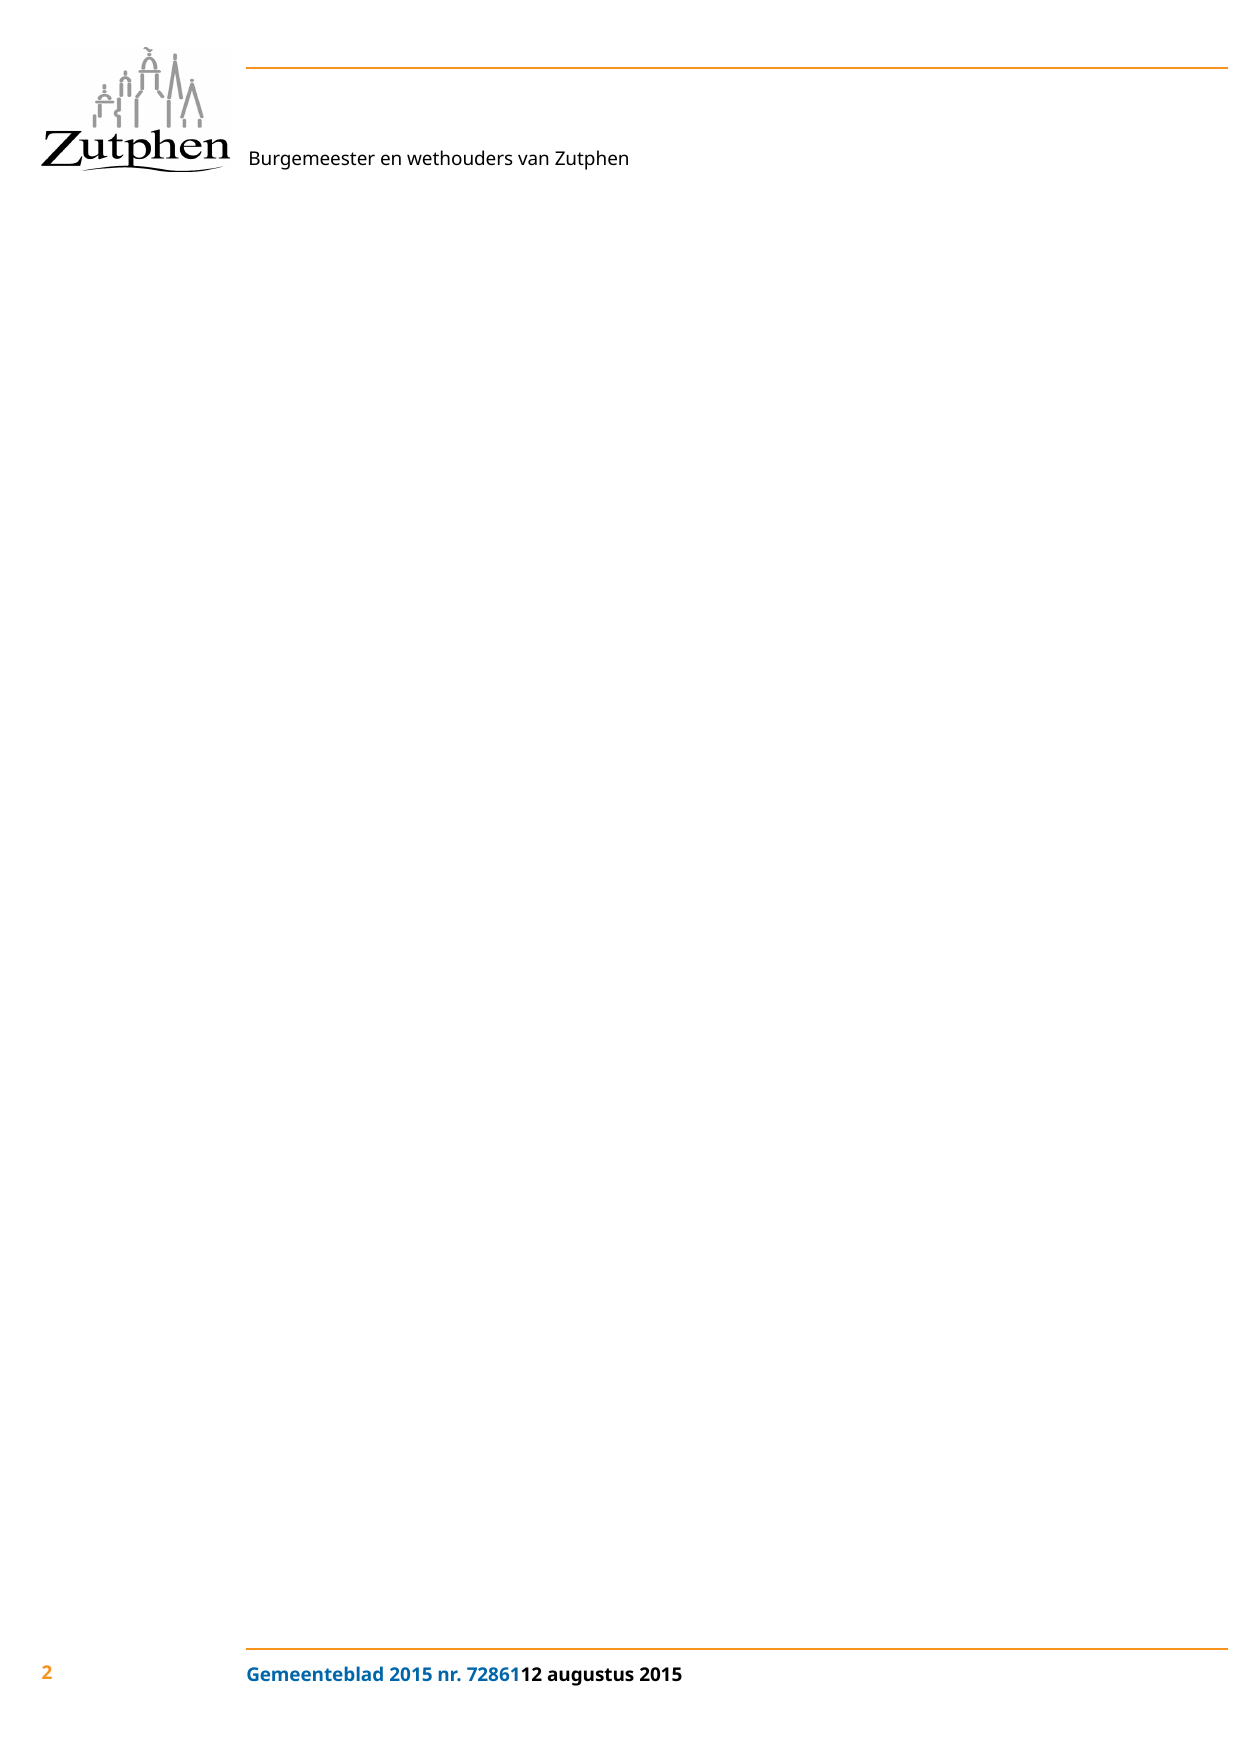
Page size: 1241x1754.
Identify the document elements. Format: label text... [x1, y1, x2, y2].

picture [41, 47, 231, 172]
text Burgemeester en wethouders van Zutphen [248, 145, 1152, 171]
